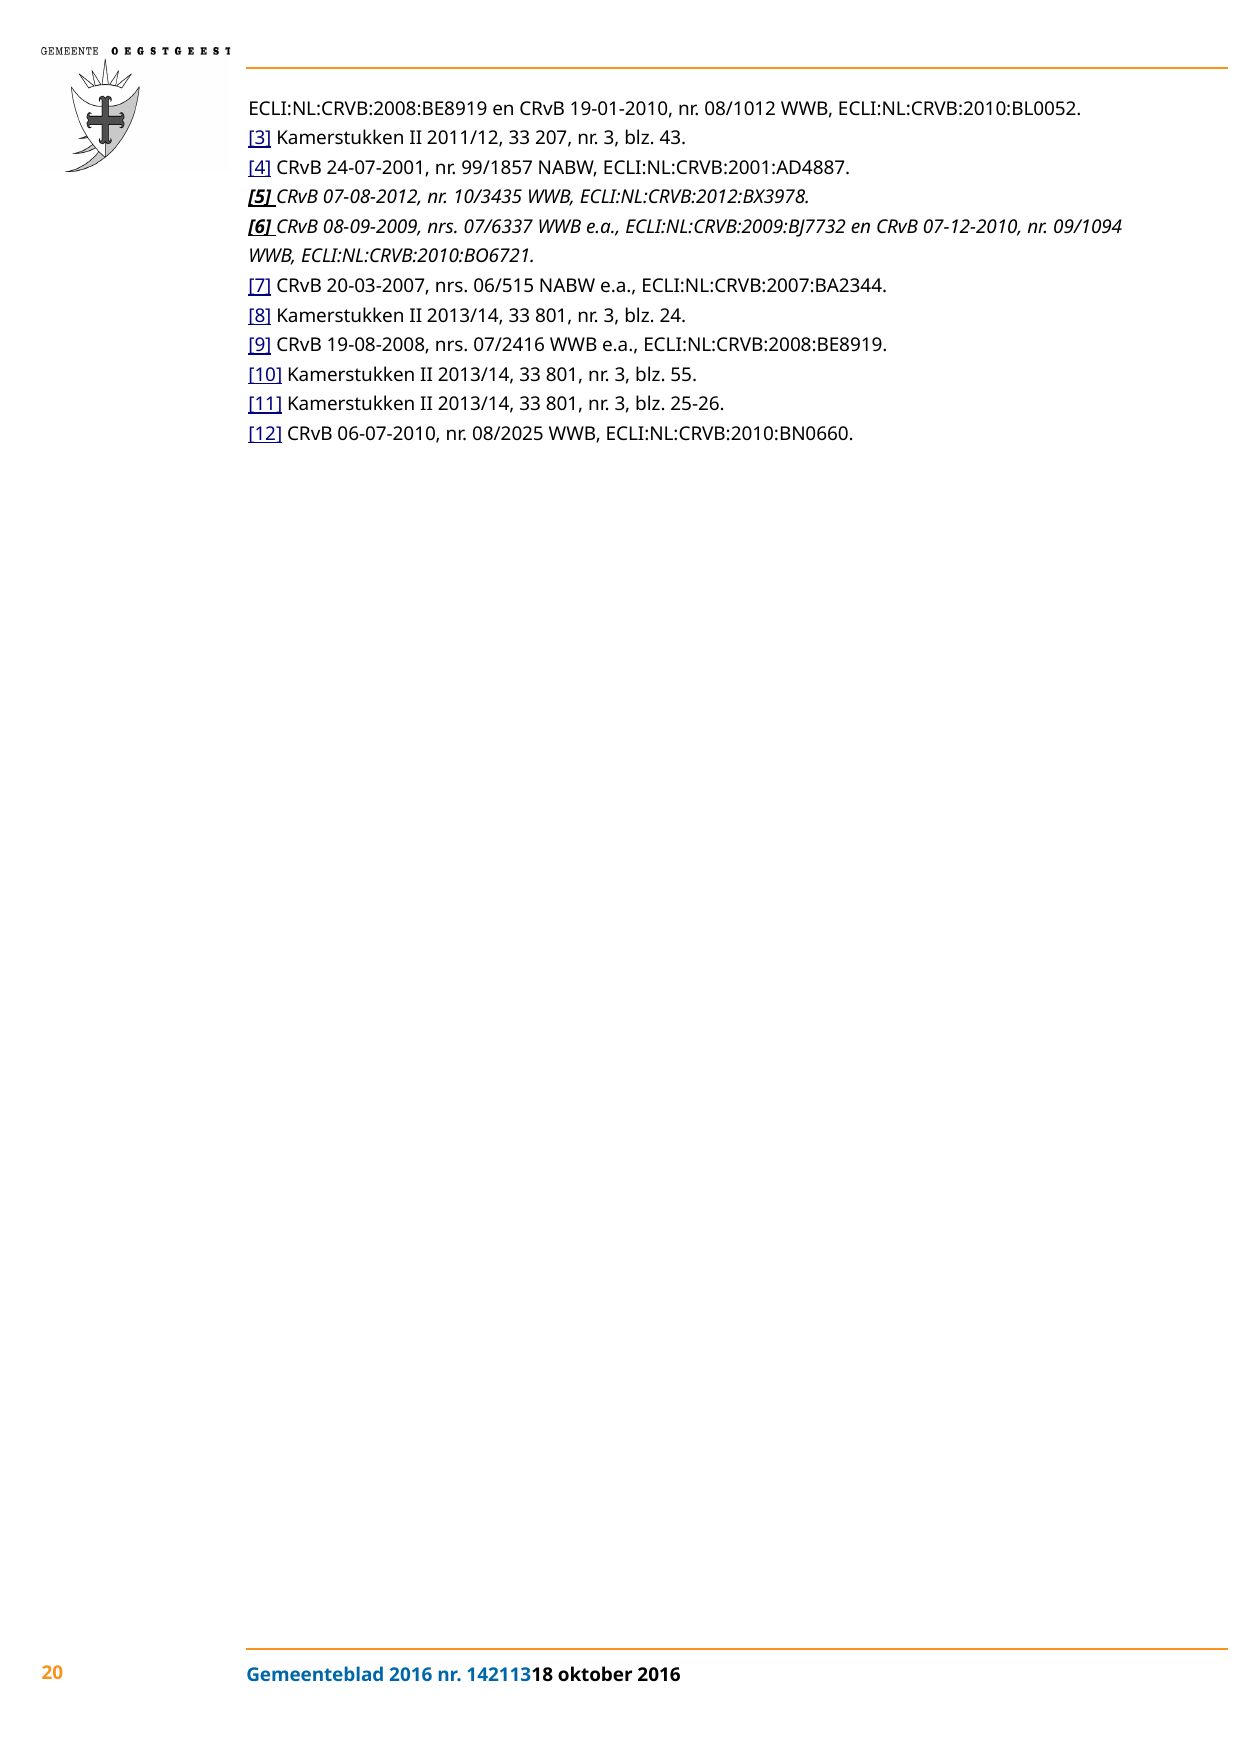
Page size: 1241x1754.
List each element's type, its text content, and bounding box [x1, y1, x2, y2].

text ECLI:NL:CRVB:2008:BE8919 en CRvB 19-01-2010, nr. 08/1012 WWB, ECLI:NL:CRVB:2010:BL0052. [248, 95, 1152, 121]
text [4] CRvB 24-07-2001, nr. 99/1857 NABW, ECLI:NL:CRVB:2001:AD4887. [248, 154, 1152, 180]
text [6] CRvB 08-09-2009, nrs. 07/6337 WWB e.a., ECLI:NL:CRVB:2009:BJ7732 en CRvB 07-12-2010, nr. 09/1094 WWB, ECLI:NL:CRVB:2010:BO6721. [248, 213, 1152, 268]
text [5] CRvB 07-08-2012, nr. 10/3435 WWB, ECLI:NL:CRVB:2012:BX3978. [248, 183, 1152, 209]
picture [41, 47, 231, 172]
text [12] CRvB 06-07-2010, nr. 08/2025 WWB, ECLI:NL:CRVB:2010:BN0660. [248, 420, 1152, 446]
text [9] CRvB 19-08-2008, nrs. 07/2416 WWB e.a., ECLI:NL:CRVB:2008:BE8919. [248, 331, 1152, 357]
text [11] Kamerstukken II 2013/14, 33 801, nr. 3, blz. 25-26. [248, 391, 1152, 416]
text [10] Kamerstukken II 2013/14, 33 801, nr. 3, blz. 55. [248, 361, 1152, 387]
text [3] Kamerstukken II 2011/12, 33 207, nr. 3, blz. 43. [248, 124, 1152, 150]
text [7] CRvB 20-03-2007, nrs. 06/515 NABW e.a., ECLI:NL:CRVB:2007:BA2344. [248, 272, 1152, 298]
text [8] Kamerstukken II 2013/14, 33 801, nr. 3, blz. 24. [248, 302, 1152, 328]
